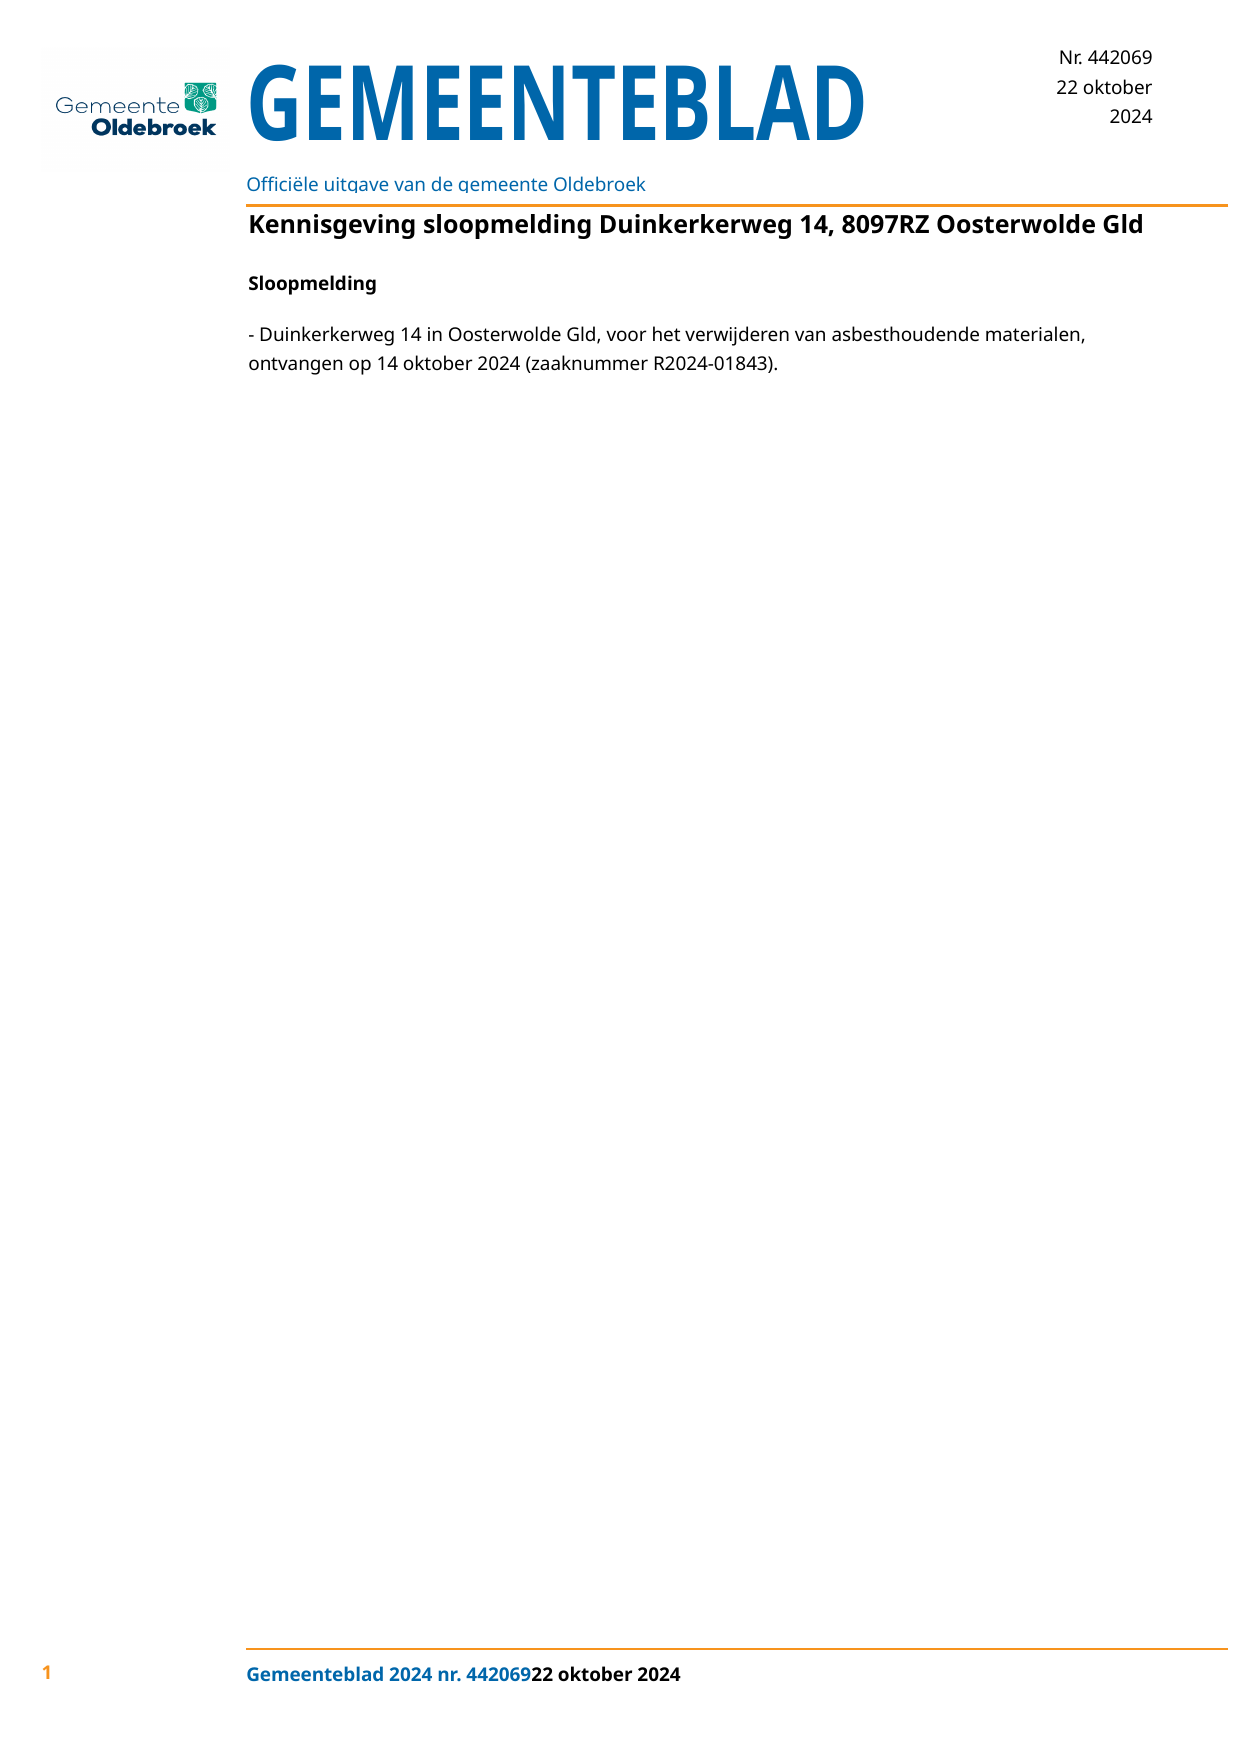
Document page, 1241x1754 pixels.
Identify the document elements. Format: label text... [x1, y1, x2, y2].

picture [41, 47, 231, 172]
text Kennisgeving sloopmelding Duinkerkerweg 14, 8097RZ Oosterwolde Gld [248, 207, 1152, 241]
text Sloopmelding [248, 270, 1152, 296]
text - Duinkerkerweg 14 in Oosterwolde Gld, voor het verwijderen van asbesthoudende materialen, ontvangen op 14 oktober 2024 (zaaknummer R2024-01843). [248, 321, 1152, 376]
